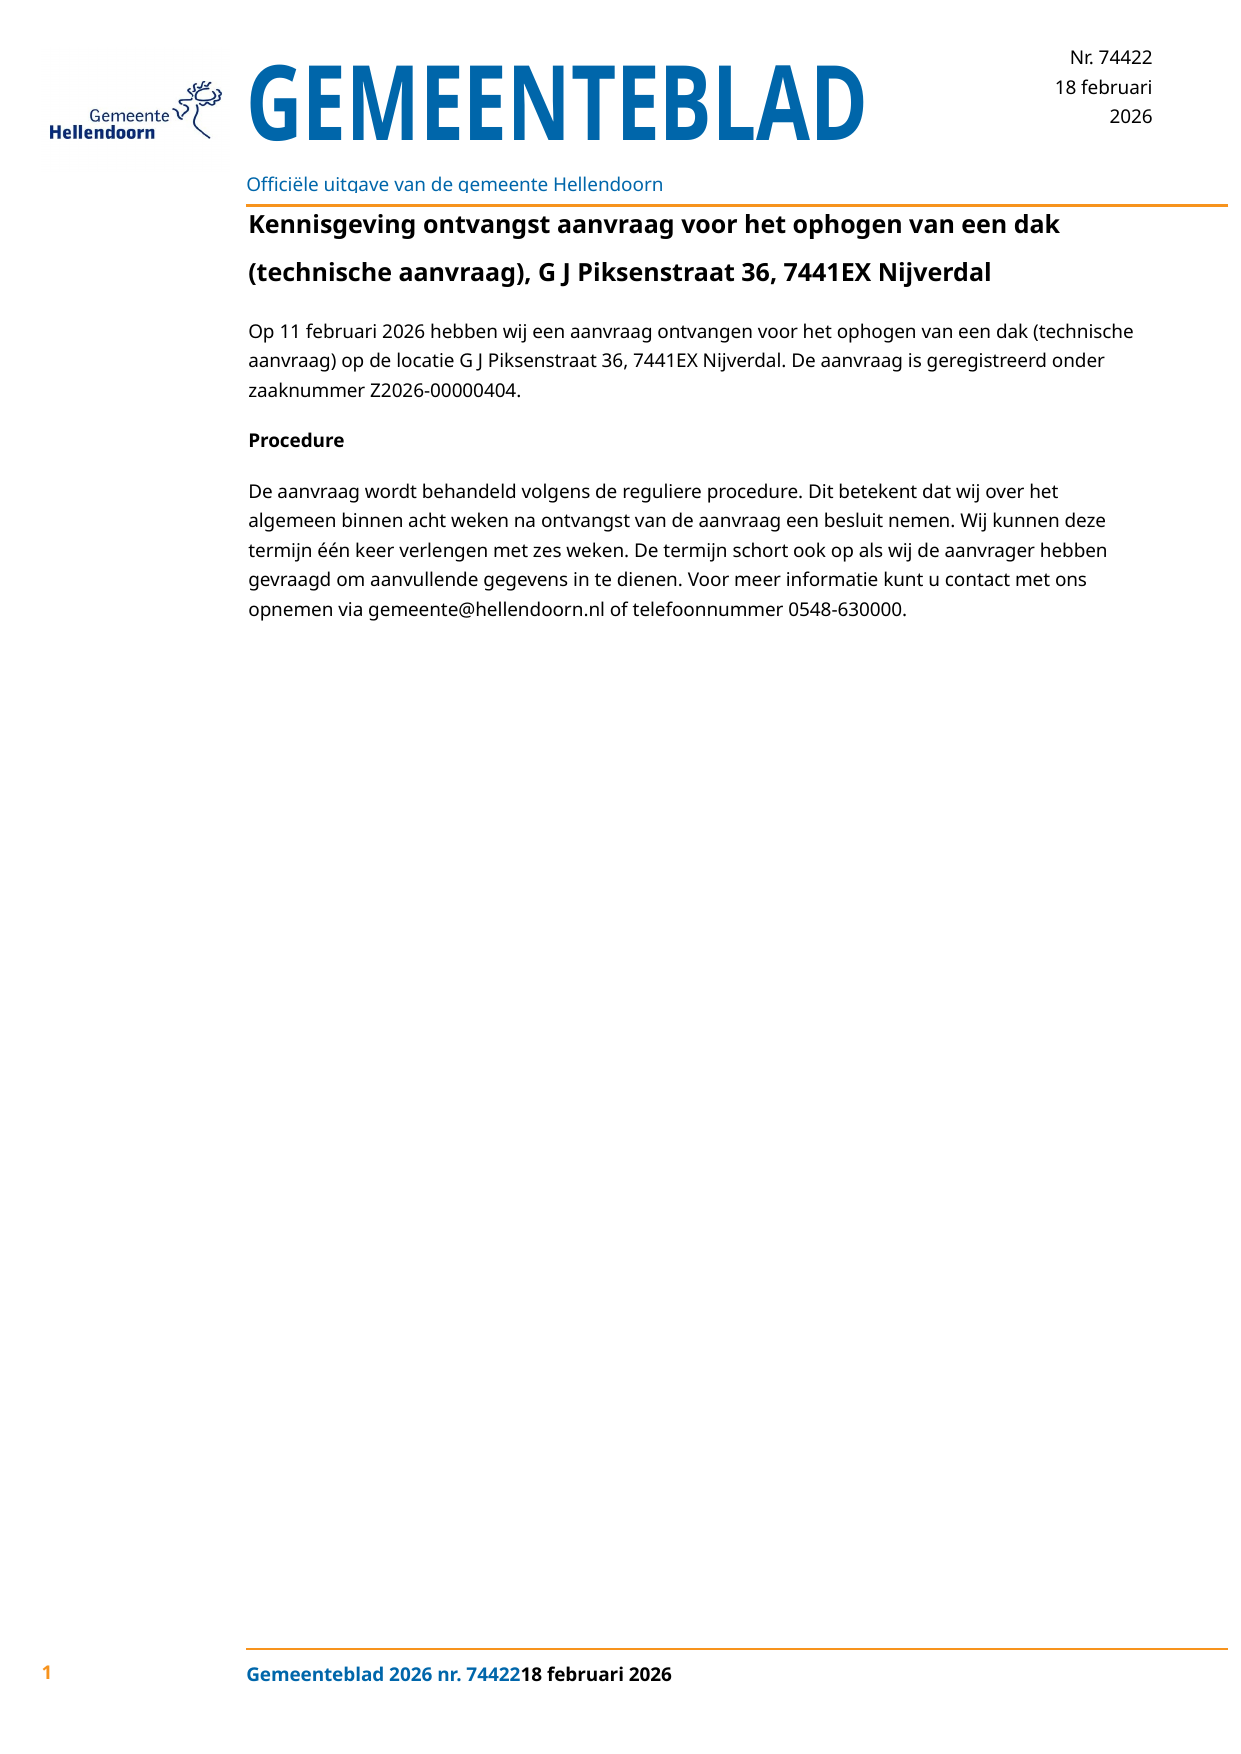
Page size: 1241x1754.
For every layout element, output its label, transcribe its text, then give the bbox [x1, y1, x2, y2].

text De aanvraag wordt behandeld volgens de reguliere procedure. Dit betekent dat wij over het algemeen binnen acht weken na ontvangst van de aanvraag een besluit nemen. Wij kunnen deze termijn één keer verlengen met zes weken. De termijn schort ook op als wij de aanvrager hebben gevraagd om aanvullende gegevens in te dienen. Voor meer informatie kunt u contact met ons opnemen via gemeente@hellendoorn.nl of telefoonnummer 0548-630000. [248, 478, 1152, 622]
picture [41, 47, 231, 172]
text Op 11 februari 2026 hebben wij een aanvraag ontvangen voor het ophogen van een dak (technische aanvraag) op de locatie G J Piksenstraat 36, 7441EX Nijverdal. De aanvraag is geregistreerd onder zaaknummer Z2026-00000404. [248, 318, 1152, 403]
text Kennisgeving ontvangst aanvraag voor het ophogen van een dak (technische aanvraag), G J Piksenstraat 36, 7441EX Nijverdal [248, 207, 1152, 288]
text Procedure [248, 427, 1152, 453]
